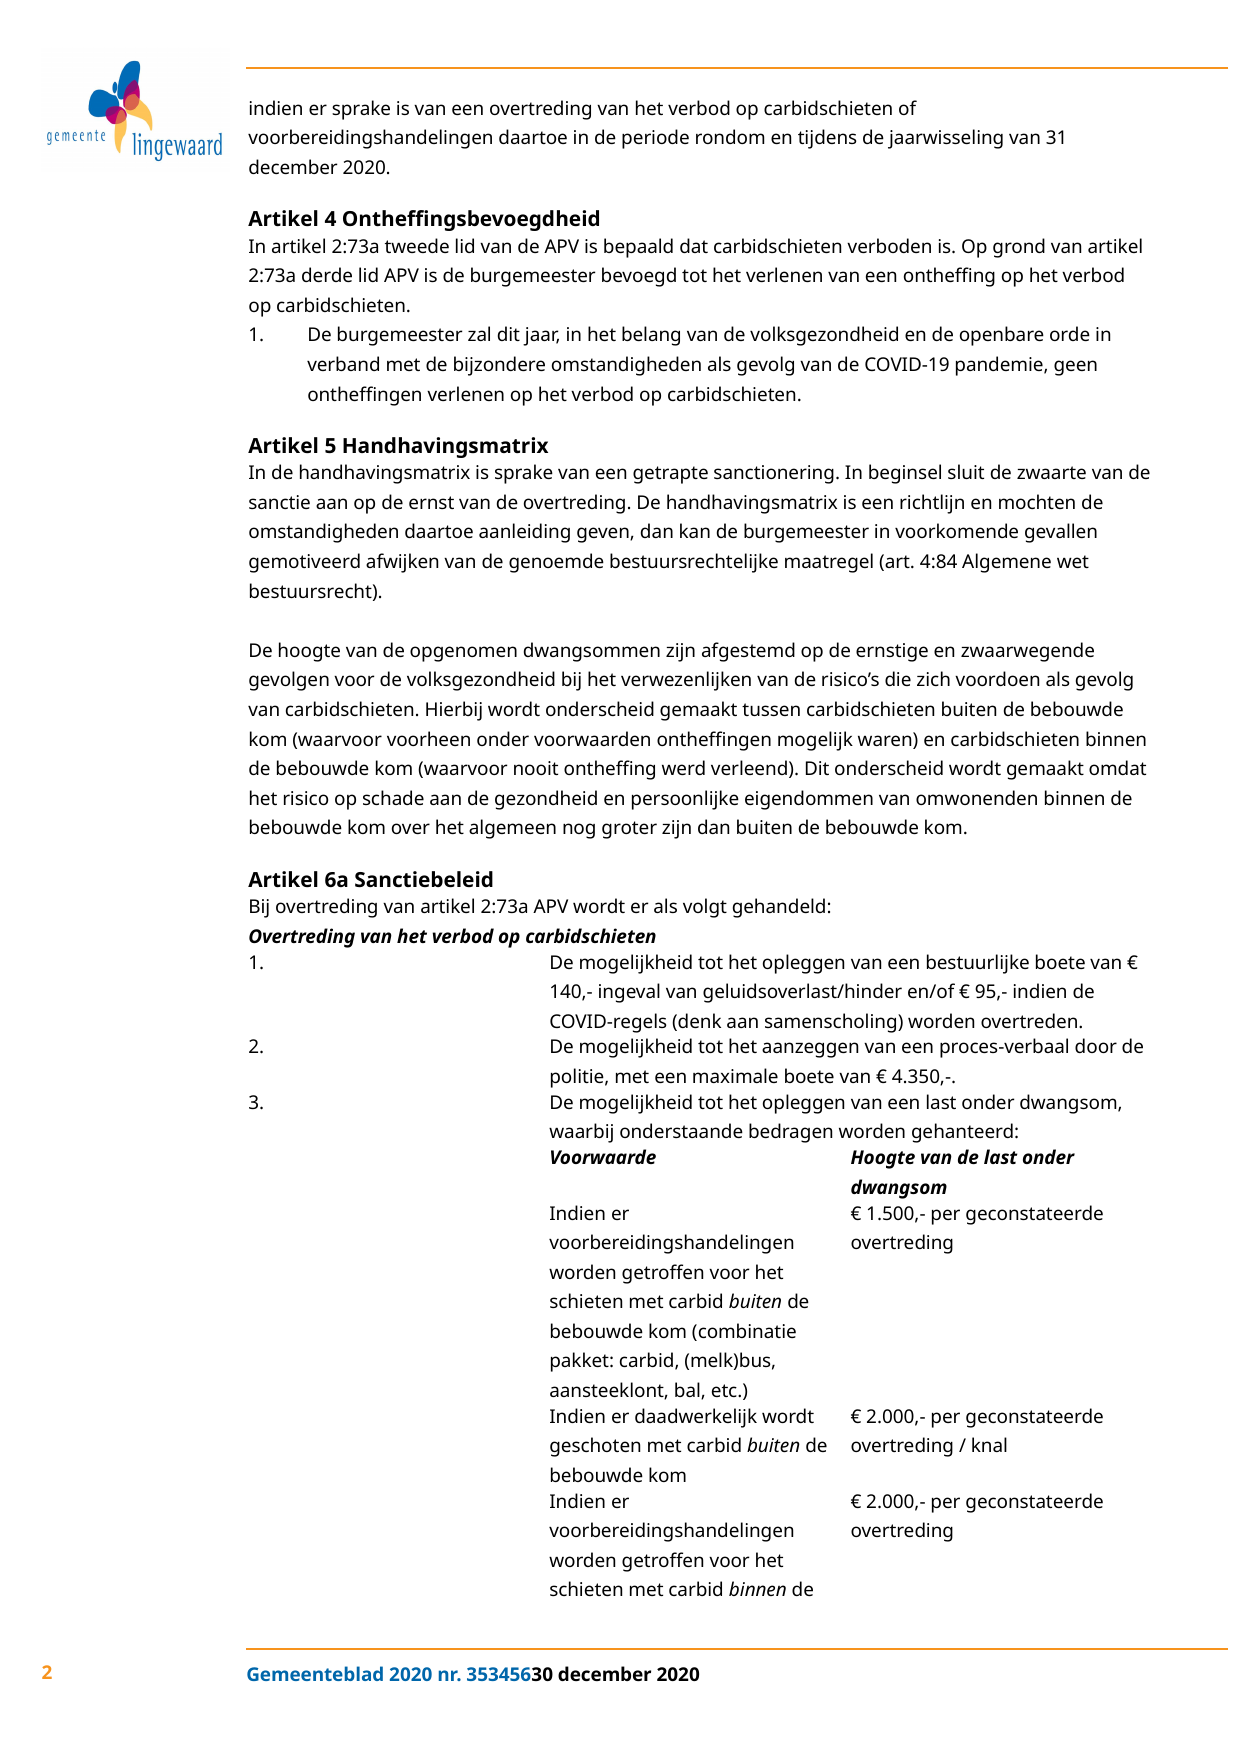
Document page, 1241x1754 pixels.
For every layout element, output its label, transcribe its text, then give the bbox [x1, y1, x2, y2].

list De burgemeester zal dit jaar, in het belang van de volksgezondheid en de openbare orde in verband met de bijzondere omstandigheden als gevolg van de COVID-19 pandemie, geen ontheffingen verlenen op het verbod op carbidschieten. [248, 322, 1152, 406]
table_cell [248, 1403, 549, 1488]
table_cell Indien er daadwerkelijk wordt geschoten met carbid buiten de bebouwde kom [549, 1403, 850, 1488]
table_cell € 1.500,- per geconstateerde overtreding [850, 1200, 1152, 1403]
table_cell Indien er voorbereidingshandelingen worden getroffen voor het schieten met carbid binnen de [549, 1488, 850, 1602]
text De hoogte van de opgenomen dwangsommen zijn afgestemd op de ernstige en zwaarwegende gevolgen voor de volksgezondheid bij het verwezenlijken van de risico’s die zich voordoen als gevolg van carbidschieten. Hierbij wordt onderscheid gemaakt tussen carbidschieten buiten de bebouwde kom (waarvoor voorheen onder voorwaarden ontheffingen mogelijk waren) en carbidschieten binnen de bebouwde kom (waarvoor nooit ontheffing werd verleend). Dit onderscheid wordt gemaakt omdat het risico op schade aan de gezondheid en persoonlijke eigendommen van omwonenden binnen de bebouwde kom over het algemeen nog groter zijn dan buiten de bebouwde kom. [248, 637, 1152, 840]
text Artikel 4 Ontheffingsbevoegdheid [248, 204, 1152, 233]
table_cell De mogelijkheid tot het aanzeggen van een proces-verbaal door de politie, met een maximale boete van € 4.350,-. [549, 1034, 1152, 1089]
text Artikel 5 Handhavingsmatrix [248, 431, 1152, 459]
table_cell 3. [248, 1089, 549, 1144]
table_cell [248, 1488, 549, 1602]
picture [41, 47, 231, 172]
table_cell 1. [248, 949, 549, 1034]
table_cell De mogelijkheid tot het opleggen van een bestuurlijke boete van € 140,- ingeval van geluidsoverlast/hinder en/of € 95,- indien de COVID-regels (denk aan samenscholing) worden overtreden. [549, 949, 1152, 1034]
table_cell Indien er voorbereidingshandelingen worden getroffen voor het schieten met carbid buiten de bebouwde kom (combinatie pakket: carbid, (melk)bus, aansteeklont, bal, etc.) [549, 1200, 850, 1403]
text In de handhavingsmatrix is sprake van een getrapte sanctionering. In beginsel sluit de zwaarte van de sanctie aan op de ernst van de overtreding. De handhavingsmatrix is een richtlijn en mochten de omstandigheden daartoe aanleiding geven, dan kan de burgemeester in voorkomende gevallen gemotiveerd afwijken van de genoemde bestuursrechtelijke maatregel (art. 4:84 Algemene wet bestuursrecht). [248, 459, 1152, 604]
text Artikel 6a Sanctiebeleid [248, 865, 1152, 893]
table_cell 2. [248, 1034, 549, 1089]
text indien er sprake is van een overtreding van het verbod op carbidschieten of voorbereidingshandelingen daartoe in de periode rondom en tijdens de jaarwisseling van 31 december 2020. [248, 95, 1152, 180]
table_cell [248, 1200, 549, 1403]
text Bij overtreding van artikel 2:73a APV wordt er als volgt gehandeld: [248, 893, 1152, 919]
table_header Overtreding van het verbod op carbidschieten [248, 923, 1152, 949]
table_cell [248, 1144, 549, 1200]
table_cell € 2.000,- per geconstateerde overtreding / knal [850, 1403, 1152, 1488]
table_cell € 2.000,- per geconstateerde overtreding [850, 1488, 1152, 1602]
text In artikel 2:73a tweede lid van de APV is bepaald dat carbidschieten verboden is. Op grond van artikel 2:73a derde lid APV is de burgemeester bevoegd tot het verlenen van een ontheffing op het verbod op carbidschieten. [248, 233, 1152, 318]
table_cell De mogelijkheid tot het opleggen van een last onder dwangsom, waarbij onderstaande bedragen worden gehanteerd: [549, 1089, 1152, 1144]
table_cell Voorwaarde [549, 1144, 850, 1200]
table_cell Hoogte van de last onder dwangsom [850, 1144, 1152, 1200]
